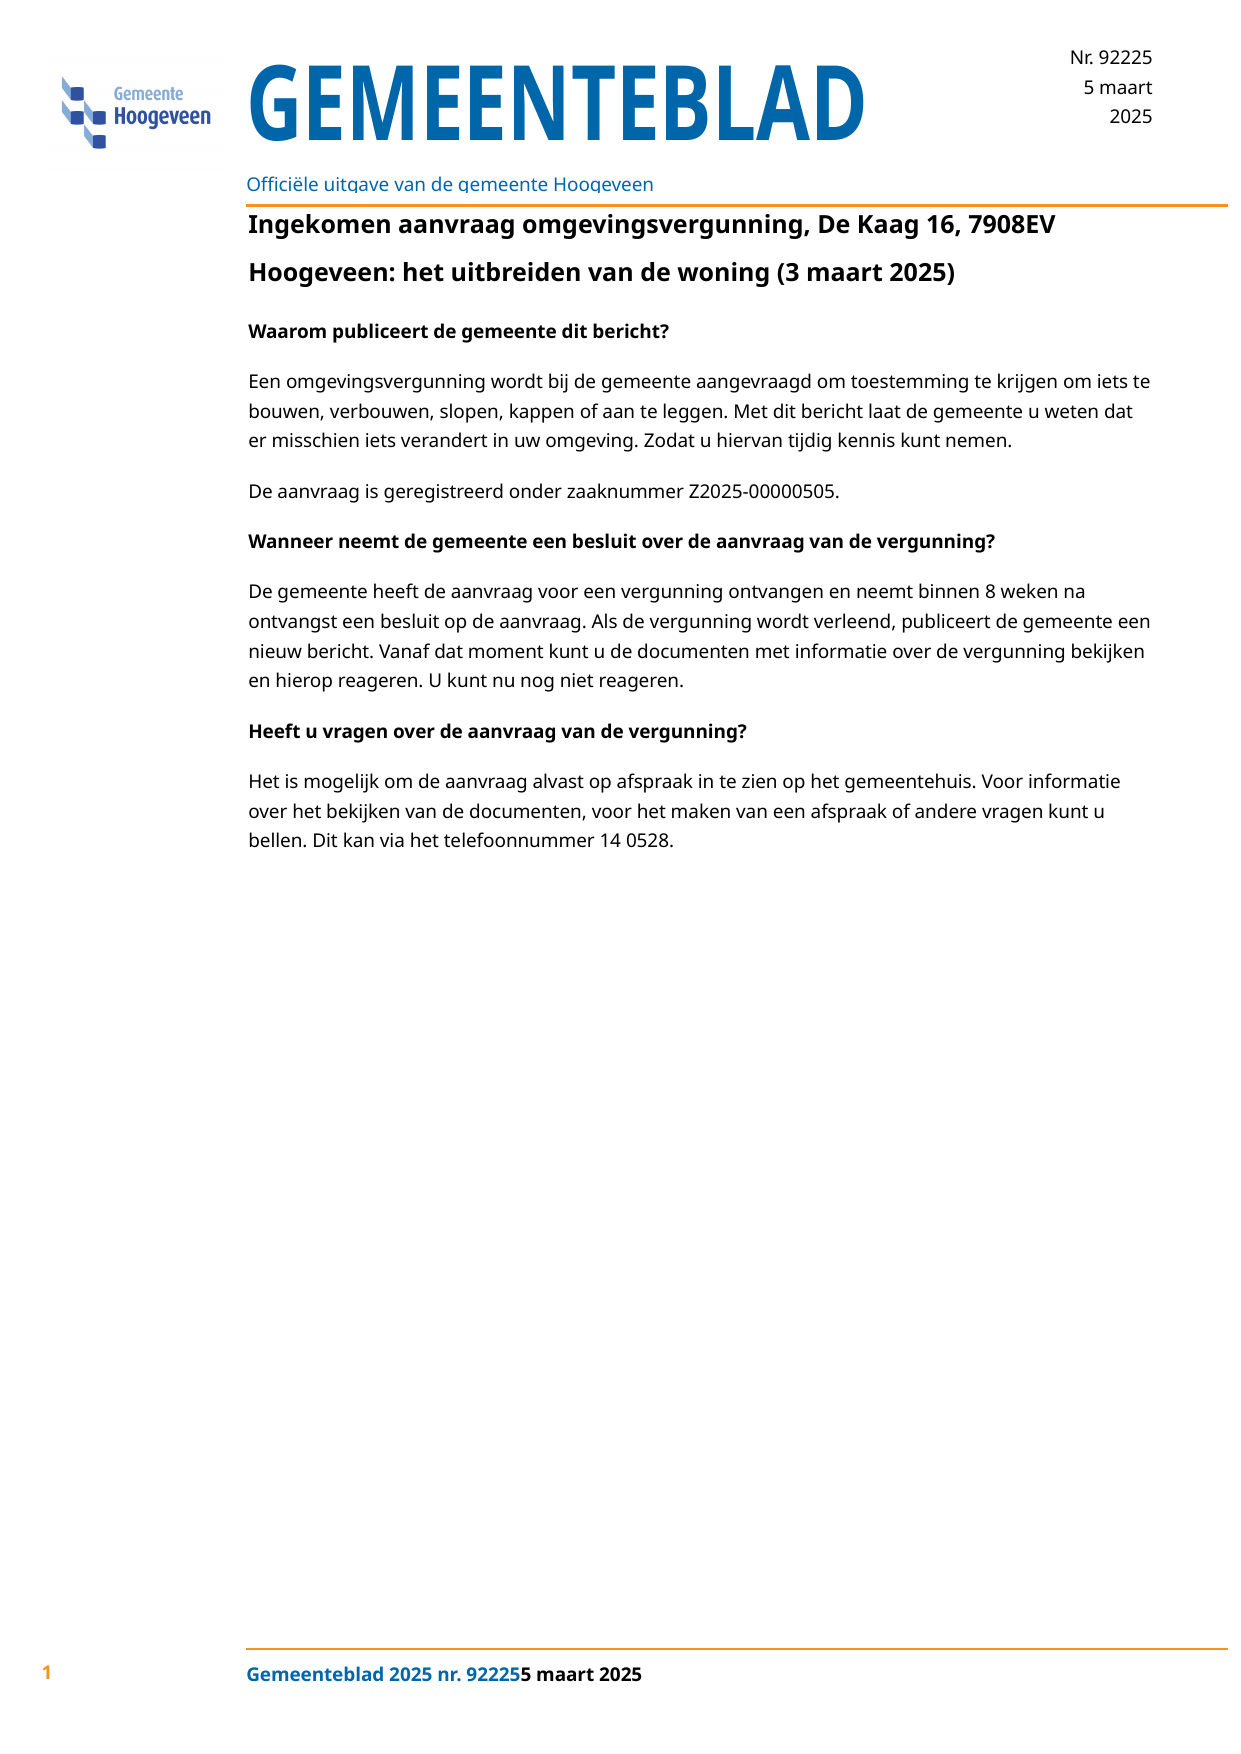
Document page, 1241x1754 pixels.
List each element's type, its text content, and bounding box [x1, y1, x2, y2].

picture [41, 47, 231, 172]
text Een omgevingsvergunning wordt bij de gemeente aangevraagd om toestemming te krijgen om iets te bouwen, verbouwen, slopen, kappen of aan te leggen. Met dit bericht laat de gemeente u weten dat er misschien iets verandert in uw omgeving. Zodat u hiervan tijdig kennis kunt nemen. [248, 368, 1152, 453]
text De aanvraag is geregistreerd onder zaaknummer Z2025-00000505. [248, 478, 1152, 504]
text Heeft u vragen over de aanvraag van de vergunning? [248, 718, 1152, 744]
text Ingekomen aanvraag omgevingsvergunning, De Kaag 16, 7908EV Hoogeveen: het uitbreiden van de woning (3 maart 2025) [248, 207, 1152, 288]
text Het is mogelijk om de aanvraag alvast op afspraak in te zien op het gemeentehuis. Voor informatie over het bekijken van de documenten, voor het maken van een afspraak of andere vragen kunt u bellen. Dit kan via het telefoonnummer 14 0528. [248, 768, 1152, 853]
text De gemeente heeft de aanvraag voor een vergunning ontvangen en neemt binnen 8 weken na ontvangst een besluit op de aanvraag. Als de vergunning wordt verleend, publiceert de gemeente een nieuw bericht. Vanaf dat moment kunt u de documenten met informatie over de vergunning bekijken en hierop reageren. U kunt nu nog niet reageren. [248, 579, 1152, 693]
text Waarom publiceert de gemeente dit bericht? [248, 318, 1152, 344]
text Wanneer neemt de gemeente een besluit over de aanvraag van de vergunning? [248, 528, 1152, 554]
